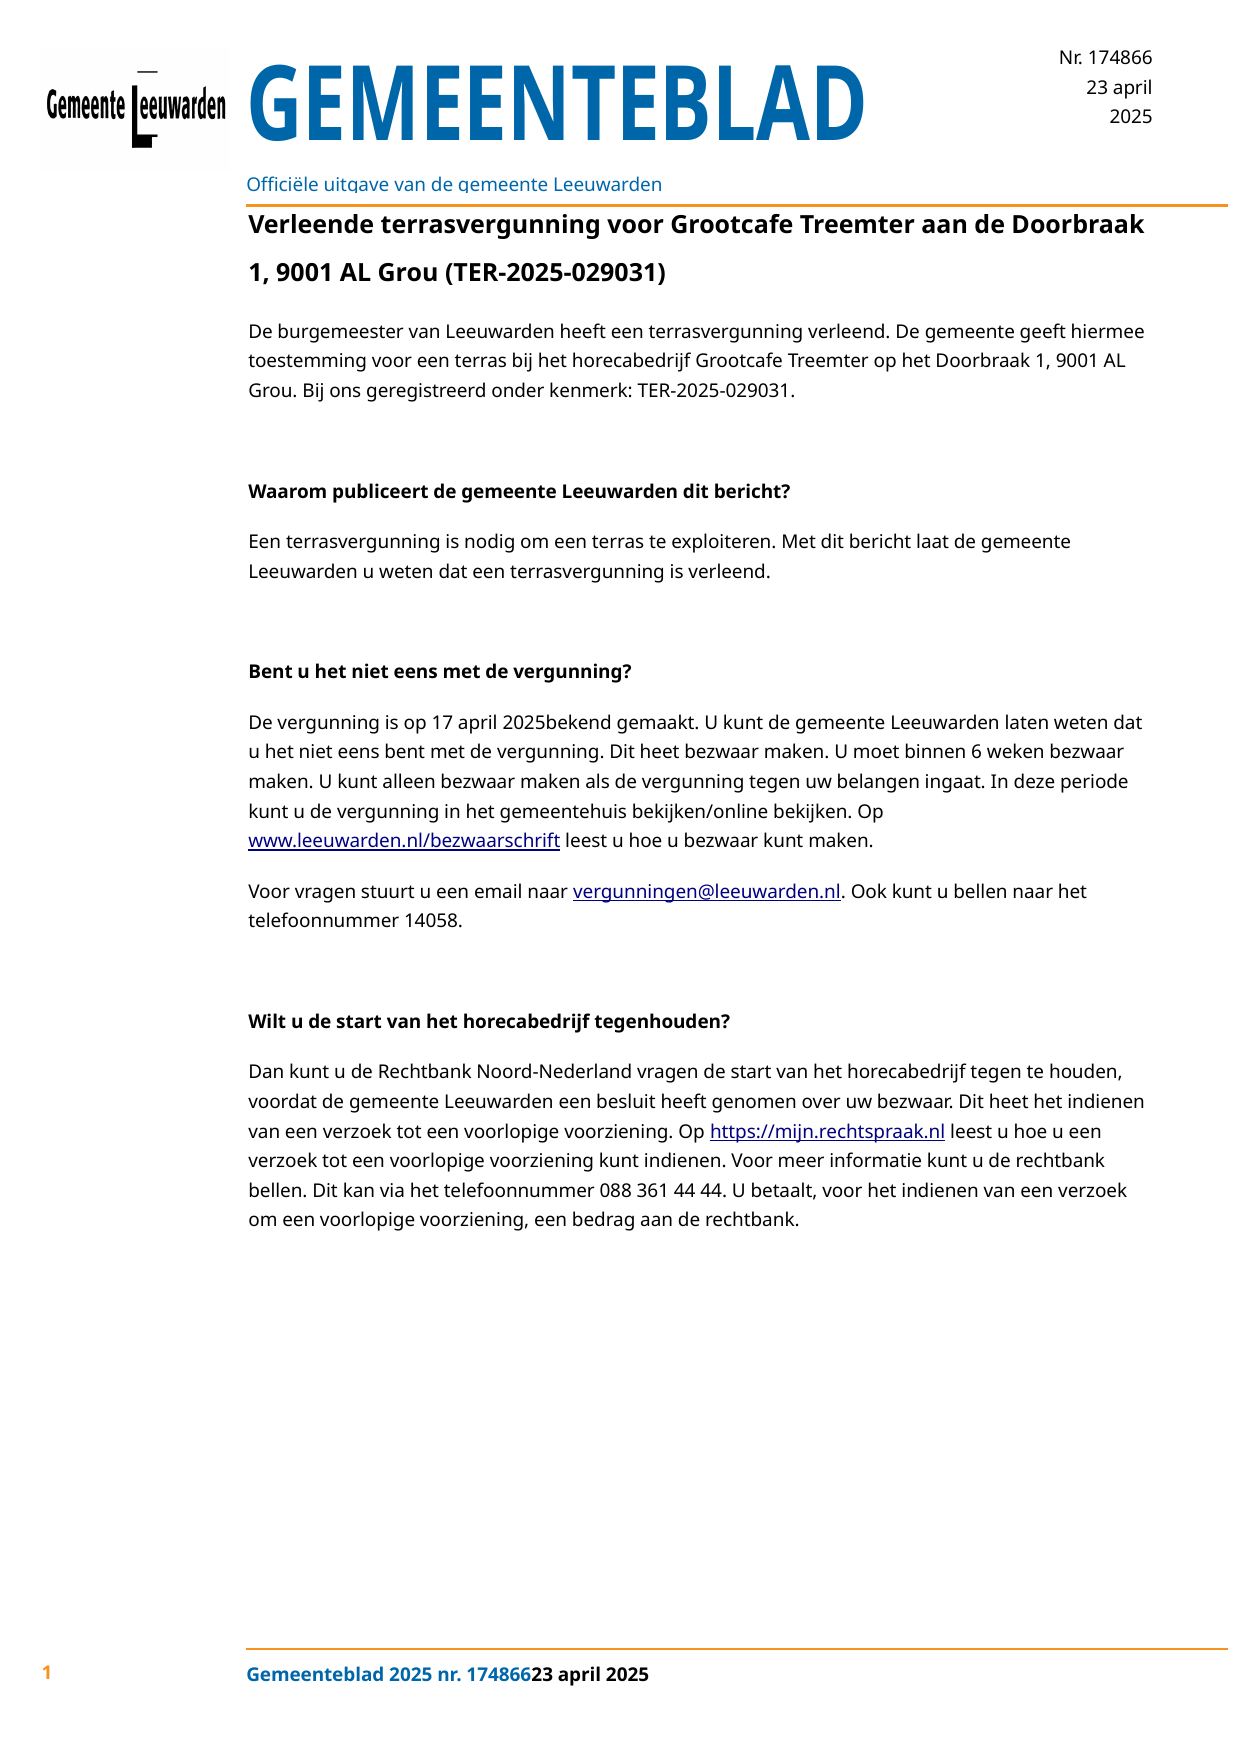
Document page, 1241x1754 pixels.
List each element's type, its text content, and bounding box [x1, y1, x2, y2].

text Wilt u de start van het horecabedrijf tegenhouden? [248, 1008, 1152, 1034]
text Waarom publiceert de gemeente Leeuwarden dit bericht? [248, 478, 1152, 504]
text Een terrasvergunning is nodig om een terras te exploiteren. Met dit bericht laat de gemeente Leeuwarden u weten dat een terrasvergunning is verleend. [248, 528, 1152, 584]
text De vergunning is op 17 april 2025bekend gemaakt. U kunt de gemeente Leeuwarden laten weten dat u het niet eens bent met de vergunning. Dit heet bezwaar maken. U moet binnen 6 weken bezwaar maken. U kunt alleen bezwaar maken als de vergunning tegen uw belangen ingaat. In deze periode kunt u de vergunning in het gemeentehuis bekijken/online bekijken. Op www.leeuwarden.nl/bezwaarschrift leest u hoe u bezwaar kunt maken. [248, 709, 1152, 853]
text Voor vragen stuurt u een email naar vergunningen@leeuwarden.nl. Ook kunt u bellen naar het telefoonnummer 14058. [248, 878, 1152, 933]
picture [41, 47, 231, 172]
text Verleende terrasvergunning voor Grootcafe Treemter aan de Doorbraak 1, 9001 AL Grou (TER-2025-029031) [248, 207, 1152, 288]
text Dan kunt u de Rechtbank Noord-Nederland vragen de start van het horecabedrijf tegen te houden, voordat de gemeente Leeuwarden een besluit heeft genomen over uw bezwaar. Dit heet het indienen van een verzoek tot een voorlopige voorziening. Op https://mijn.rechtspraak.nl leest u hoe u een verzoek tot een voorlopige voorziening kunt indienen. Voor meer informatie kunt u de rechtbank bellen. Dit kan via het telefoonnummer 088 361 44 44. U betaalt, voor het indienen van een verzoek om een voorlopige voorziening, een bedrag aan de rechtbank. [248, 1059, 1152, 1232]
text De burgemeester van Leeuwarden heeft een terrasvergunning verleend. De gemeente geeft hiermee toestemming voor een terras bij het horecabedrijf Grootcafe Treemter op het Doorbraak 1, 9001 AL Grou. Bij ons geregistreerd onder kenmerk: TER-2025-029031. [248, 318, 1152, 403]
text Bent u het niet eens met de vergunning? [248, 659, 1152, 684]
